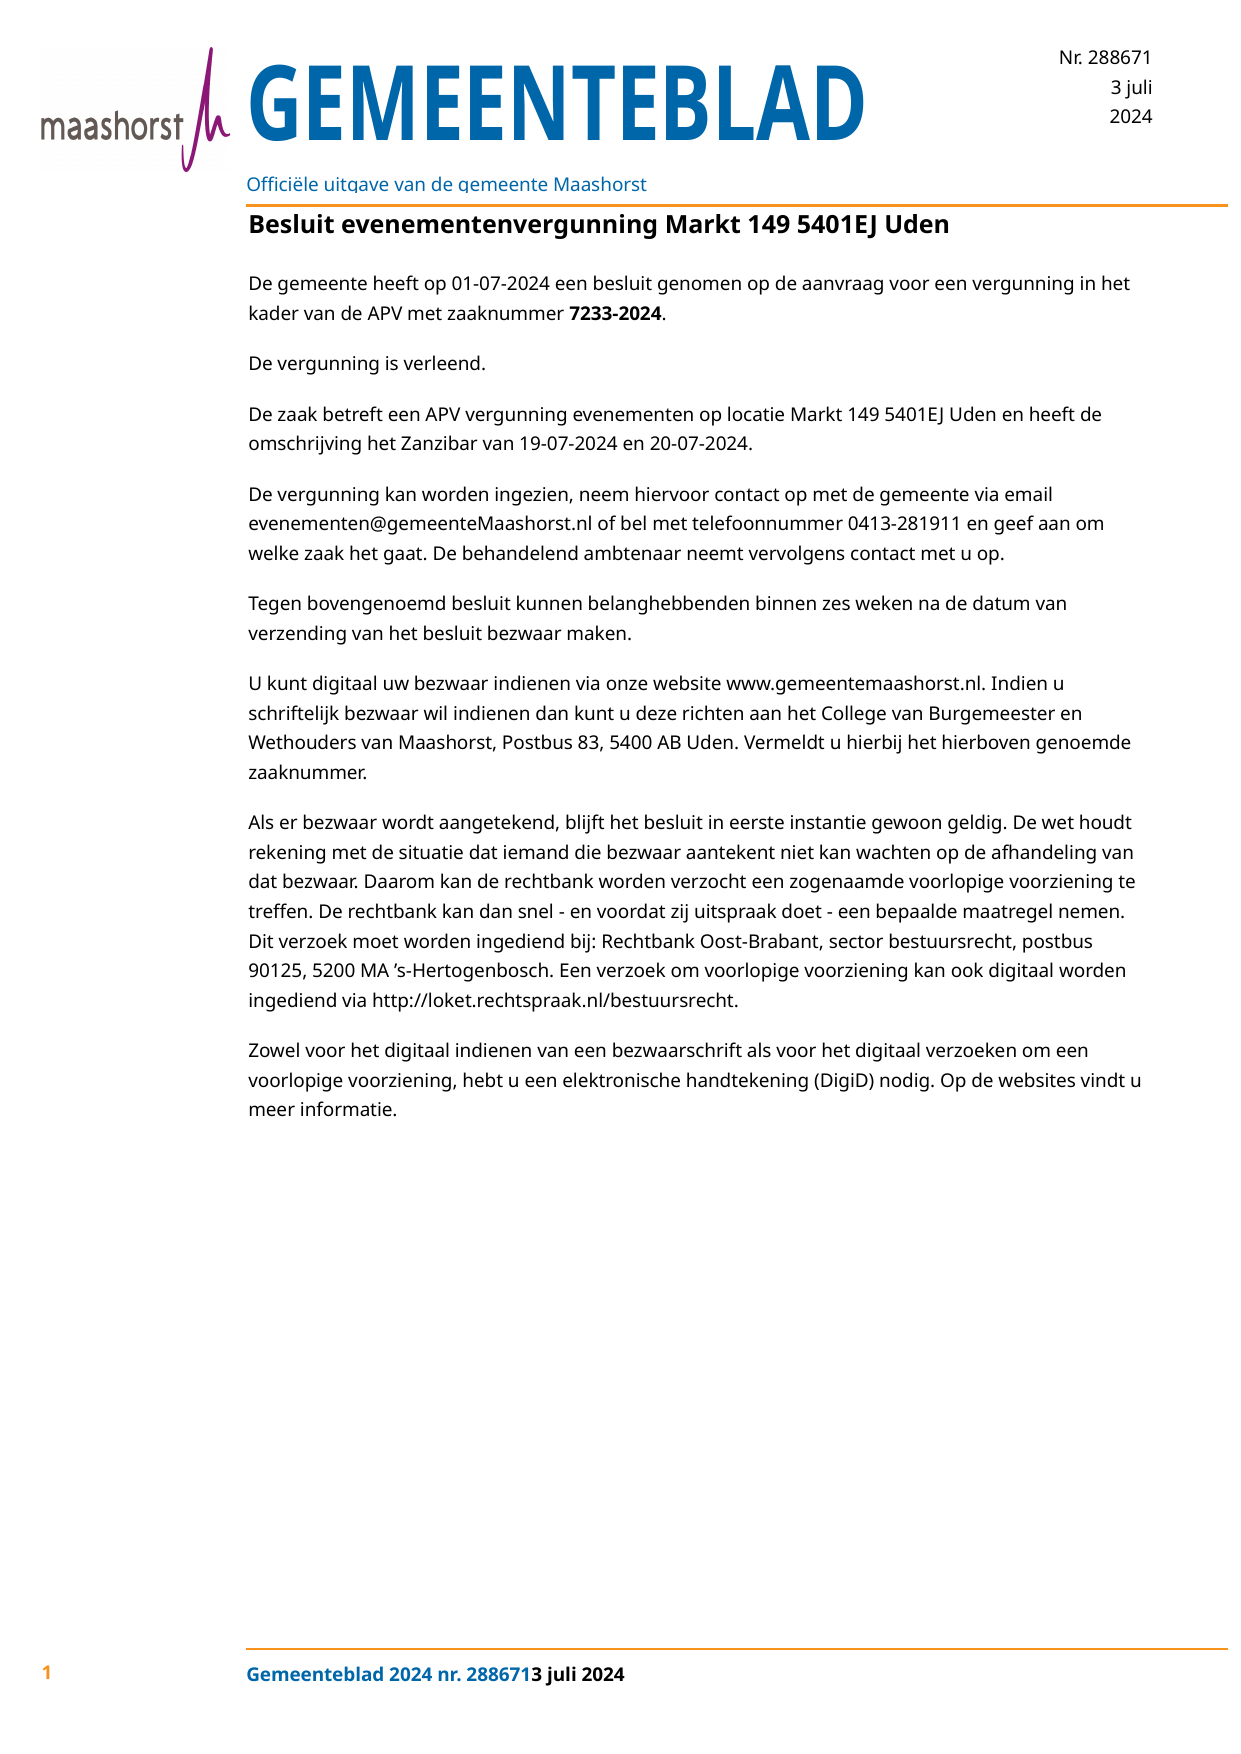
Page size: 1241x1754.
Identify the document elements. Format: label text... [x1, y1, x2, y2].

text Besluit evenementenvergunning Markt 149 5401EJ Uden [248, 207, 1152, 241]
text De zaak betreft een APV vergunning evenementen op locatie Markt 149 5401EJ Uden en heeft de omschrijving het Zanzibar van 19-07-2024 en 20-07-2024. [248, 401, 1152, 456]
text De vergunning kan worden ingezien, neem hiervoor contact op met de gemeente via email evenementen@gemeenteMaashorst.nl of bel met telefoonnummer 0413-281911 en geef aan om welke zaak het gaat. De behandelend ambtenaar neemt vervolgens contact met u op. [248, 481, 1152, 566]
text Als er bezwaar wordt aangetekend, blijft het besluit in eerste instantie gewoon geldig. De wet houdt rekening met de situatie dat iemand die bezwaar aantekent niet kan wachten op de afhandeling van dat bezwaar. Daarom kan de rechtbank worden verzocht een zogenaamde voorlopige voorziening te treffen. De rechtbank kan dan snel - en voordat zij uitspraak doet - een bepaalde maatregel nemen. Dit verzoek moet worden ingediend bij: Rechtbank Oost-Brabant, sector bestuursrecht, postbus 90125, 5200 MA ’s-Hertogenbosch. Een verzoek om voorlopige voorziening kan ook digitaal worden ingediend via http://loket.rechtspraak.nl/bestuursrecht. [248, 809, 1152, 1013]
text Zowel voor het digitaal indienen van een bezwaarschrift als voor het digitaal verzoeken om een voorlopige voorziening, hebt u een elektronische handtekening (DigiD) nodig. Op de websites vindt u meer informatie. [248, 1037, 1152, 1122]
text De gemeente heeft op 01-07-2024 een besluit genomen op de aanvraag voor een vergunning in het kader van de APV met zaaknummer 7233-2024. [248, 270, 1152, 326]
text U kunt digitaal uw bezwaar indienen via onze website www.gemeentemaashorst.nl. Indien u schriftelijk bezwaar wil indienen dan kunt u deze richten aan het College van Burgemeester en Wethouders van Maashorst, Postbus 83, 5400 AB Uden. Vermeldt u hierbij het hierboven genoemde zaaknummer. [248, 670, 1152, 785]
picture [41, 47, 231, 172]
text De vergunning is verleend. [248, 350, 1152, 376]
text Tegen bovengenoemd besluit kunnen belanghebbenden binnen zes weken na de datum van verzending van het besluit bezwaar maken. [248, 590, 1152, 646]
